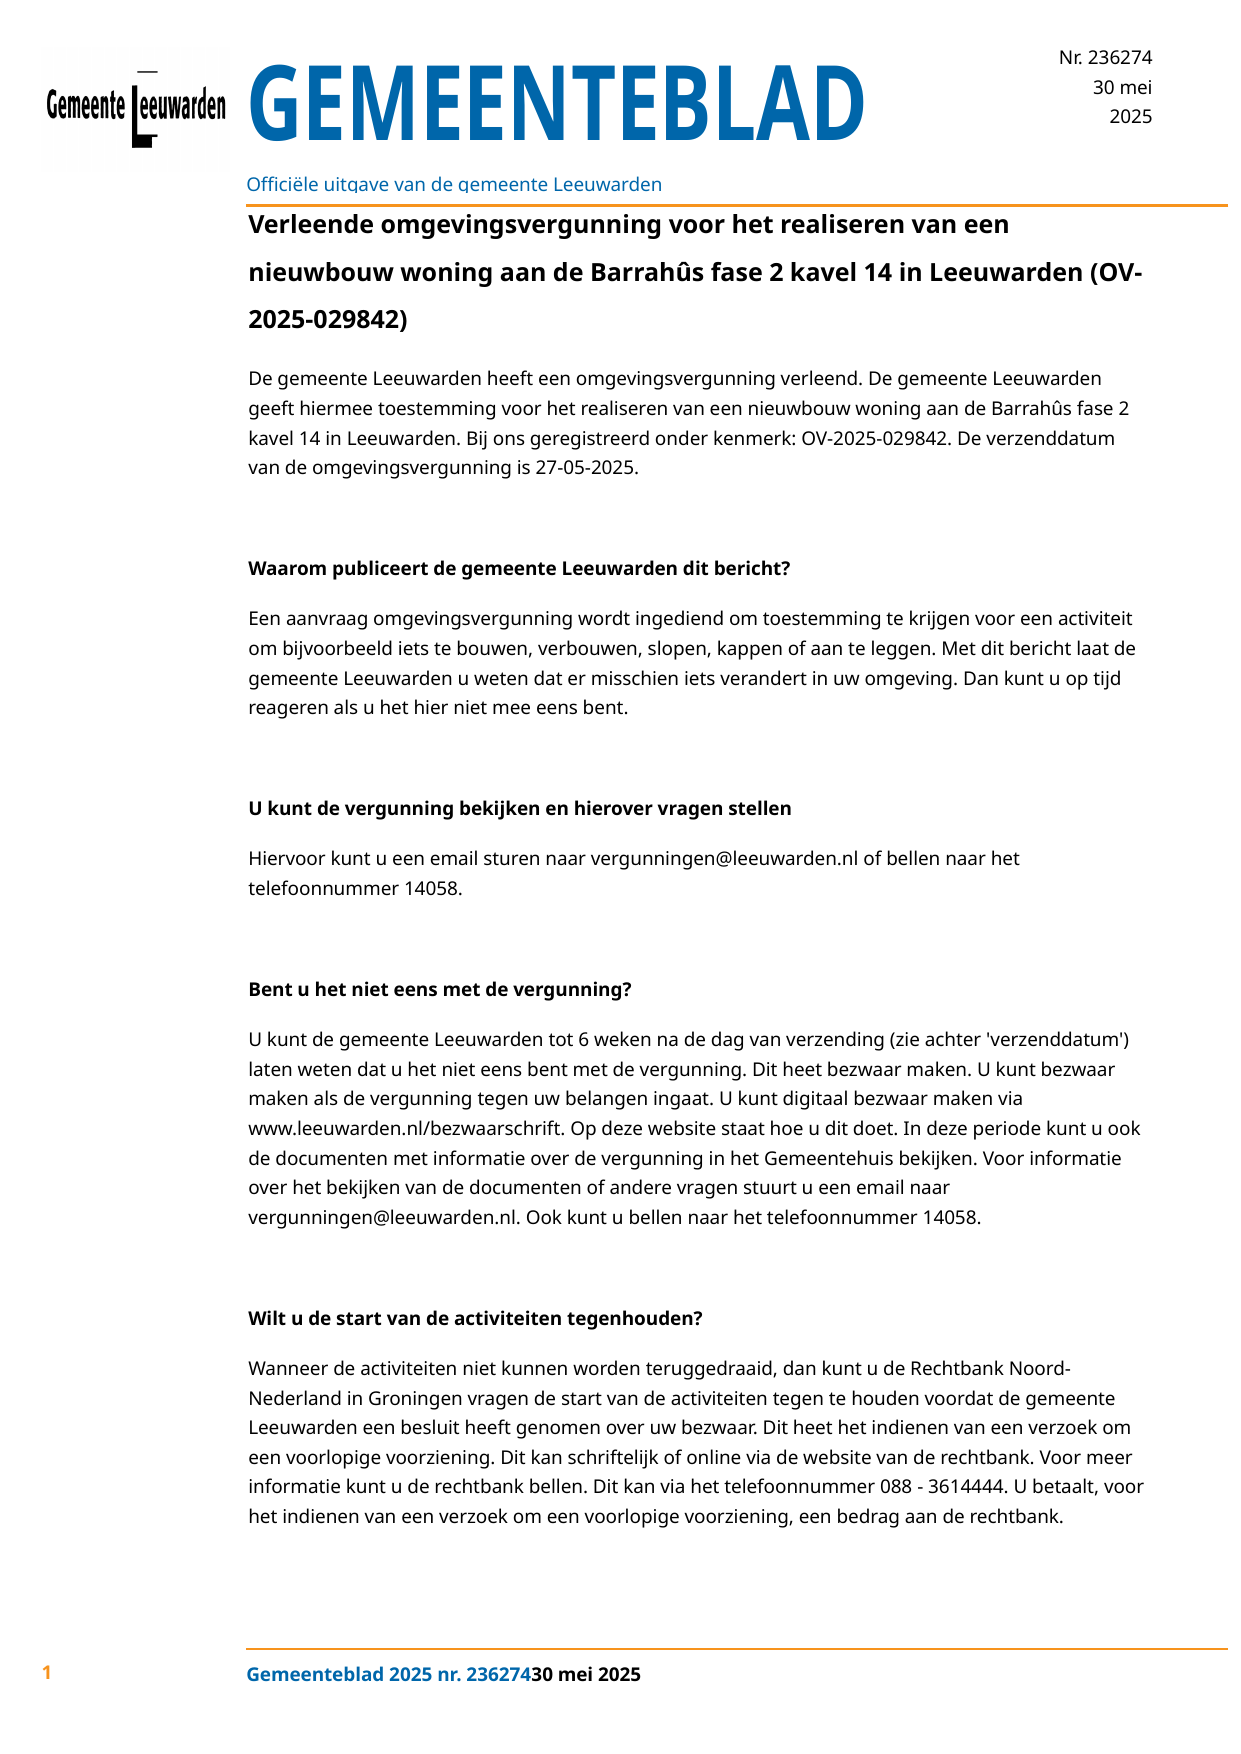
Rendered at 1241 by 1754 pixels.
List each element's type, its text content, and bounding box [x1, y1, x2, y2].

text Wilt u de start van de activiteiten tegenhouden? [248, 1305, 1152, 1330]
text Bent u het niet eens met de vergunning? [248, 976, 1152, 1002]
text U kunt de gemeente Leeuwarden tot 6 weken na de dag van verzending (zie achter 'verzenddatum') laten weten dat u het niet eens bent met de vergunning. Dit heet bezwaar maken. U kunt bezwaar maken als de vergunning tegen uw belangen ingaat. U kunt digitaal bezwaar maken via www.leeuwarden.nl/bezwaarschrift. Op deze website staat hoe u dit doet. In deze periode kunt u ook de documenten met informatie over de vergunning in het Gemeentehuis bekijken. Voor informatie over het bekijken van de documenten of andere vragen stuurt u een email naar vergunningen@leeuwarden.nl. Ook kunt u bellen naar het telefoonnummer 14058. [248, 1026, 1152, 1229]
text De gemeente Leeuwarden heeft een omgevingsvergunning verleend. De gemeente Leeuwarden geeft hiermee toestemming voor het realiseren van een nieuwbouw woning aan de Barrahûs fase 2 kavel 14 in Leeuwarden. Bij ons geregistreerd onder kenmerk: OV-2025-029842. De verzenddatum van de omgevingsvergunning is 27-05-2025. [248, 366, 1152, 480]
picture [41, 47, 231, 172]
text Een aanvraag omgevingsvergunning wordt ingediend om toestemming te krijgen voor een activiteit om bijvoorbeeld iets te bouwen, verbouwen, slopen, kappen of aan te leggen. Met dit bericht laat de gemeente Leeuwarden u weten dat er misschien iets verandert in uw omgeving. Dan kunt u op tijd reageren als u het hier niet mee eens bent. [248, 606, 1152, 720]
text U kunt de vergunning bekijken en hierover vragen stellen [248, 795, 1152, 821]
text Verleende omgevingsvergunning voor het realiseren van een nieuwbouw woning aan de Barrahûs fase 2 kavel 14 in Leeuwarden (OV-2025-029842) [248, 207, 1152, 336]
text Wanneer de activiteiten niet kunnen worden teruggedraaid, dan kunt u de Rechtbank Noord-Nederland in Groningen vragen de start van de activiteiten tegen te houden voordat de gemeente Leeuwarden een besluit heeft genomen over uw bezwaar. Dit heet het indienen van een verzoek om een voorlopige voorziening. Dit kan schriftelijk of online via de website van de rechtbank. Voor meer informatie kunt u de rechtbank bellen. Dit kan via het telefoonnummer 088 - 3614444. U betaalt, voor het indienen van een verzoek om een voorlopige voorziening, een bedrag aan de rechtbank. [248, 1355, 1152, 1529]
text Hiervoor kunt u een email sturen naar vergunningen@leeuwarden.nl of bellen naar het telefoonnummer 14058. [248, 846, 1152, 901]
text Waarom publiceert de gemeente Leeuwarden dit bericht? [248, 555, 1152, 581]
